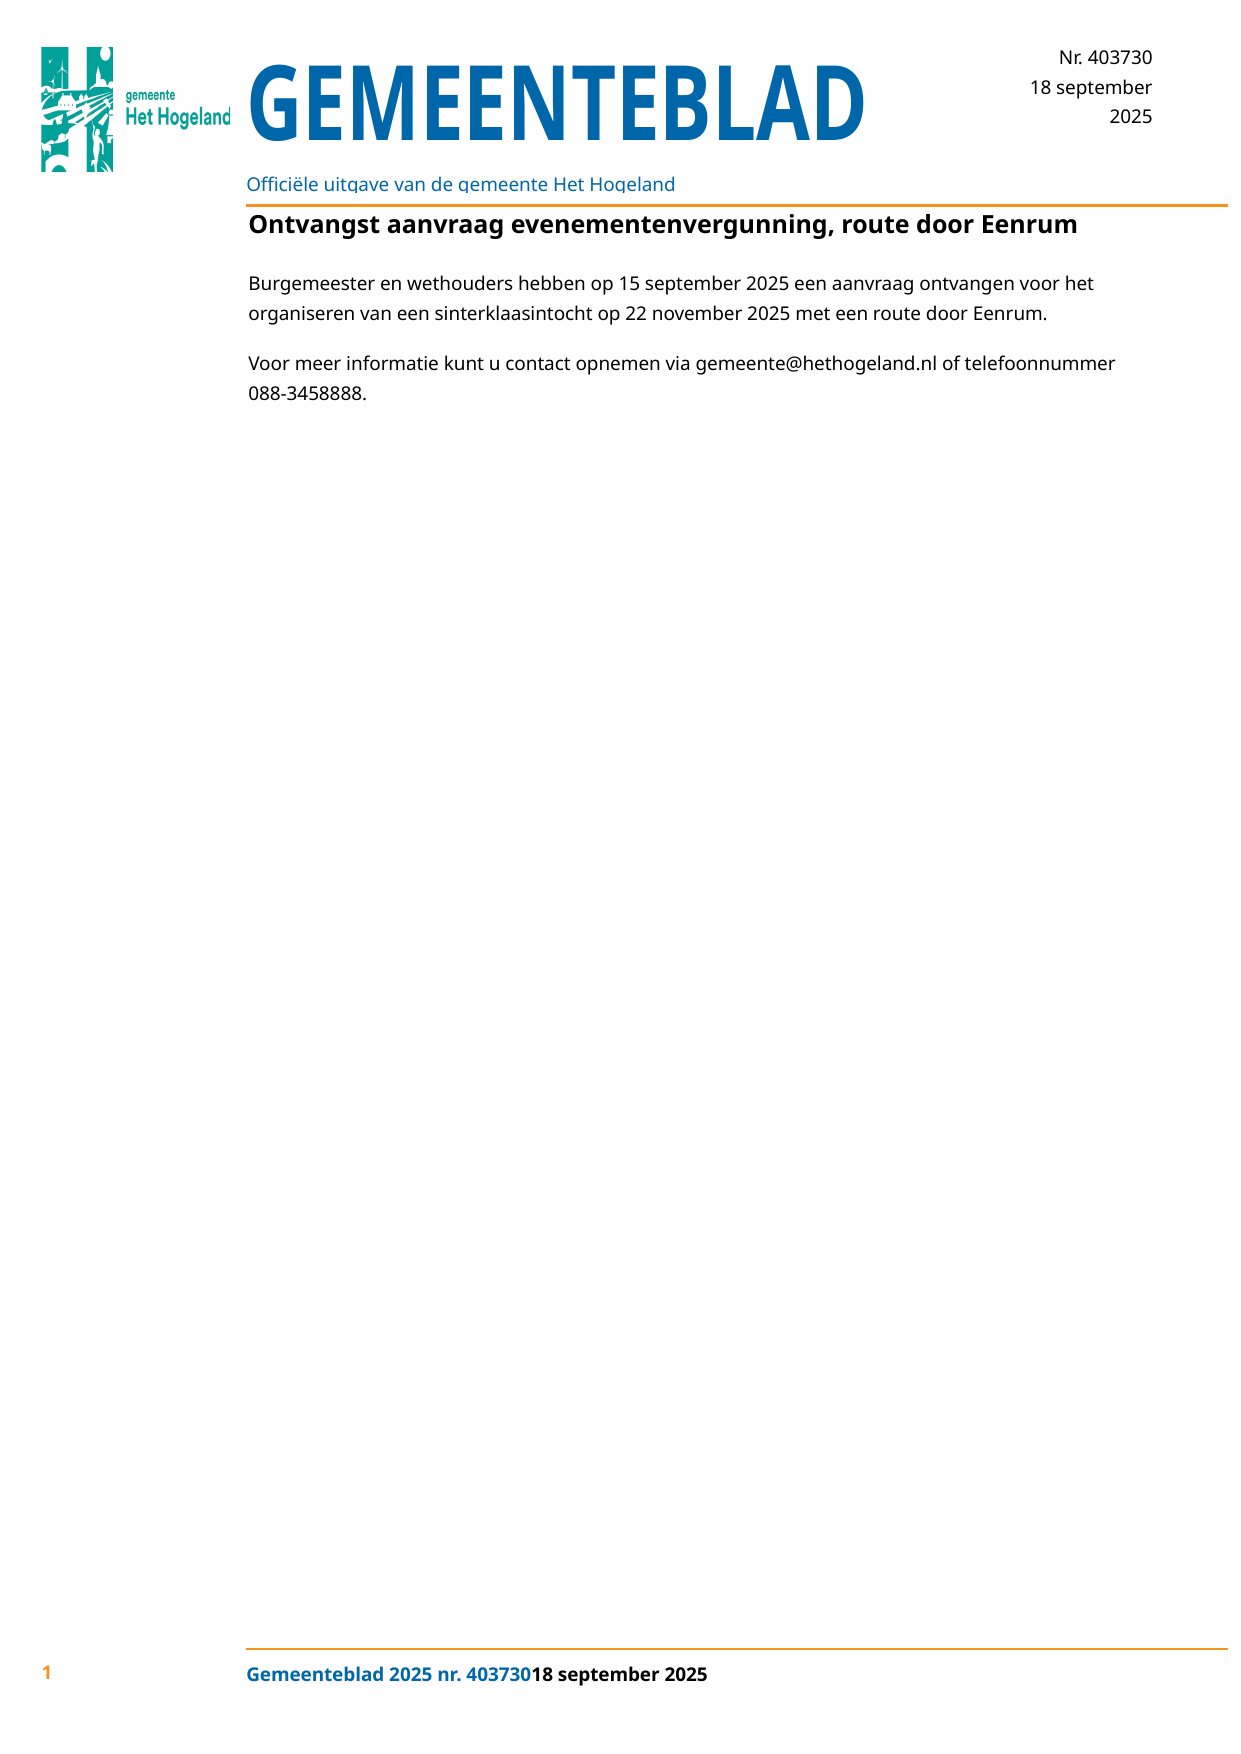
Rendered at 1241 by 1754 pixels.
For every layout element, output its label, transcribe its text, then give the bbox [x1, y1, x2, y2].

text Burgemeester en wethouders hebben op 15 september 2025 een aanvraag ontvangen voor het organiseren van een sinterklaasintocht op 22 november 2025 met een route door Eenrum. [248, 270, 1152, 326]
text Voor meer informatie kunt u contact opnemen via gemeente@hethogeland.nl of telefoonnummer 088-3458888. [248, 350, 1152, 406]
text Ontvangst aanvraag evenementenvergunning, route door Eenrum [248, 207, 1152, 241]
picture [41, 47, 231, 172]
